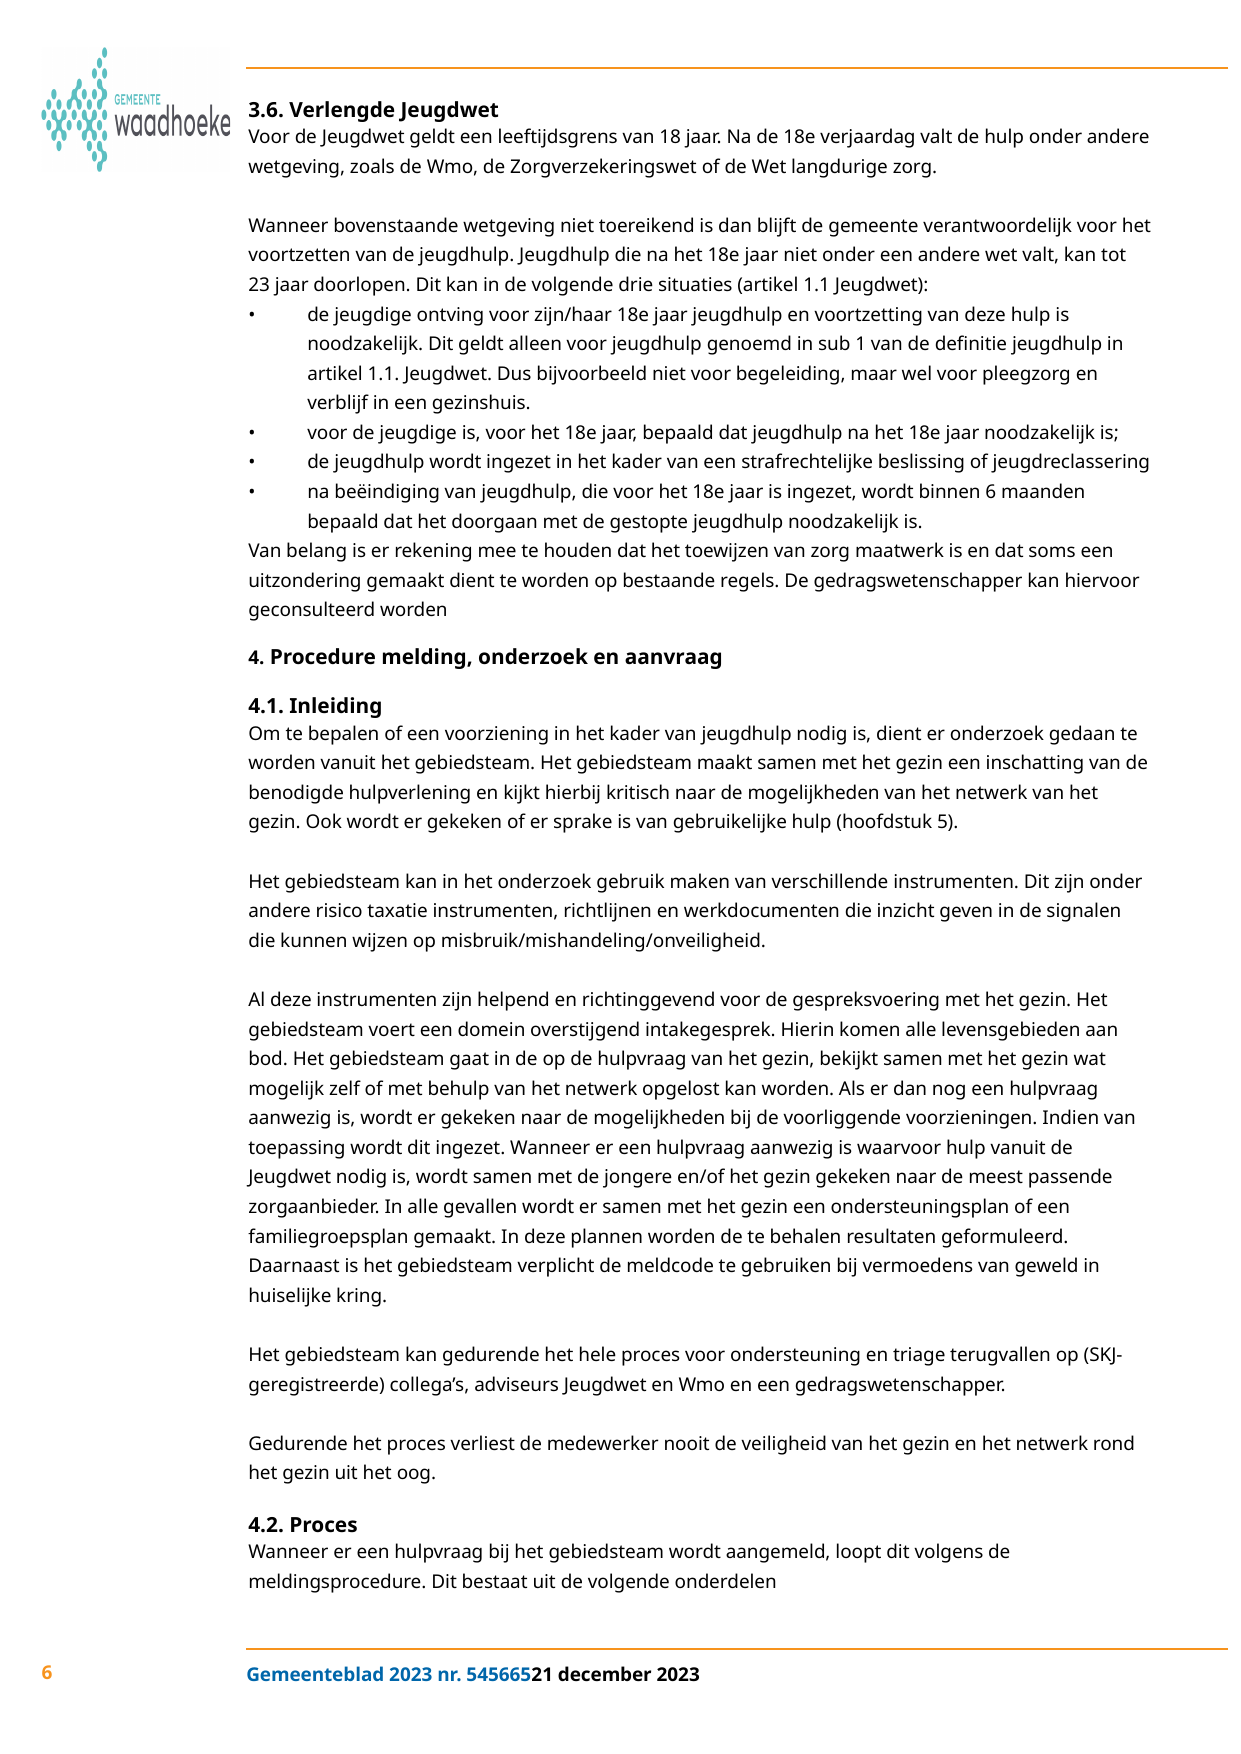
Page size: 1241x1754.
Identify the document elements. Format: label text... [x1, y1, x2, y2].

text Het gebiedsteam kan in het onderzoek gebruik maken van verschillende instrumenten. Dit zijn onder andere risico taxatie instrumenten, richtlijnen en werkdocumenten die inzicht geven in de signalen die kunnen wijzen op misbruik/mishandeling/onveiligheid. [248, 868, 1152, 953]
text Gedurende het proces verliest de medewerker nooit de veiligheid van het gezin en het netwerk rond het gezin uit het oog. [248, 1430, 1152, 1485]
list de jeugdige ontving voor zijn/haar 18e jaar jeugdhulp en voortzetting van deze hulp is noodzakelijk. Dit geldt alleen voor jeugdhulp genoemd in sub 1 van de definitie jeugdhulp in artikel 1.1. Jeugdwet. Dus bijvoorbeeld niet voor begeleiding, maar wel voor pleegzorg en verblijf in een gezinshuis. [248, 301, 1152, 415]
list voor de jeugdige is, voor het 18e jaar, bepaald dat jeugdhulp na het 18e jaar noodzakelijk is; [248, 419, 1152, 445]
text Voor de Jeugdwet geldt een leeftijdsgrens van 18 jaar. Na de 18e verjaardag valt de hulp onder andere wetgeving, zoals de Wmo, de Zorgverzekeringswet of de Wet langdurige zorg. [248, 123, 1152, 178]
text 4.1. Inleiding [248, 691, 1152, 720]
text 4. Procedure melding, onderzoek en aanvraag [248, 642, 1152, 671]
text 3.6. Verlengde Jeugdwet [248, 95, 1152, 123]
text Al deze instrumenten zijn helpend en richtinggevend voor de gespreksvoering met het gezin. Het gebiedsteam voert een domein overstijgend intakegesprek. Hierin komen alle levensgebieden aan bod. Het gebiedsteam gaat in de op de hulpvraag van het gezin, bekijkt samen met het gezin wat mogelijk zelf of met behulp van het netwerk opgelost kan worden. Als er dan nog een hulpvraag aanwezig is, wordt er gekeken naar de mogelijkheden bij de voorliggende voorzieningen. Indien van toepassing wordt dit ingezet. Wanneer er een hulpvraag aanwezig is waarvoor hulp vanuit de Jeugdwet nodig is, wordt samen met de jongere en/of het gezin gekeken naar de meest passende zorgaanbieder. In alle gevallen wordt er samen met het gezin een ondersteuningsplan of een familiegroepsplan gemaakt. In deze plannen worden de te behalen resultaten geformuleerd. Daarnaast is het gebiedsteam verplicht de meldcode te gebruiken bij vermoedens van geweld in huiselijke kring. [248, 986, 1152, 1308]
text Om te bepalen of een voorziening in het kader van jeugdhulp nodig is, dient er onderzoek gedaan te worden vanuit het gebiedsteam. Het gebiedsteam maakt samen met het gezin een inschatting van de benodigde hulpverlening en kijkt hierbij kritisch naar de mogelijkheden van het netwerk van het gezin. Ook wordt er gekeken of er sprake is van gebruikelijke hulp (hoofdstuk 5). [248, 720, 1152, 834]
text Van belang is er rekening mee te houden dat het toewijzen van zorg maatwerk is en dat soms een uitzondering gemaakt dient te worden op bestaande regels. De gedragswetenschapper kan hiervoor geconsulteerd worden [248, 537, 1152, 622]
list na beëindiging van jeugdhulp, die voor het 18e jaar is ingezet, wordt binnen 6 maanden bepaald dat het doorgaan met de gestopte jeugdhulp noodzakelijk is. [248, 478, 1152, 533]
picture [41, 47, 231, 172]
list de jeugdhulp wordt ingezet in het kader van een strafrechtelijke beslissing of jeugdreclassering [248, 449, 1152, 474]
text Het gebiedsteam kan gedurende het hele proces voor ondersteuning en triage terugvallen op (SKJ-geregistreerde) collega’s, adviseurs Jeugdwet en Wmo en een gedragswetenschapper. [248, 1341, 1152, 1396]
text Wanneer bovenstaande wetgeving niet toereikend is dan blijft de gemeente verantwoordelijk voor het voortzetten van de jeugdhulp. Jeugdhulp die na het 18e jaar niet onder een andere wet valt, kan tot 23 jaar doorlopen. Dit kan in de volgende drie situaties (artikel 1.1 Jeugdwet): [248, 212, 1152, 297]
text Wanneer er een hulpvraag bij het gebiedsteam wordt aangemeld, loopt dit volgens de meldingsprocedure. Dit bestaat uit de volgende onderdelen [248, 1538, 1152, 1594]
text 4.2. Proces [248, 1510, 1152, 1538]
